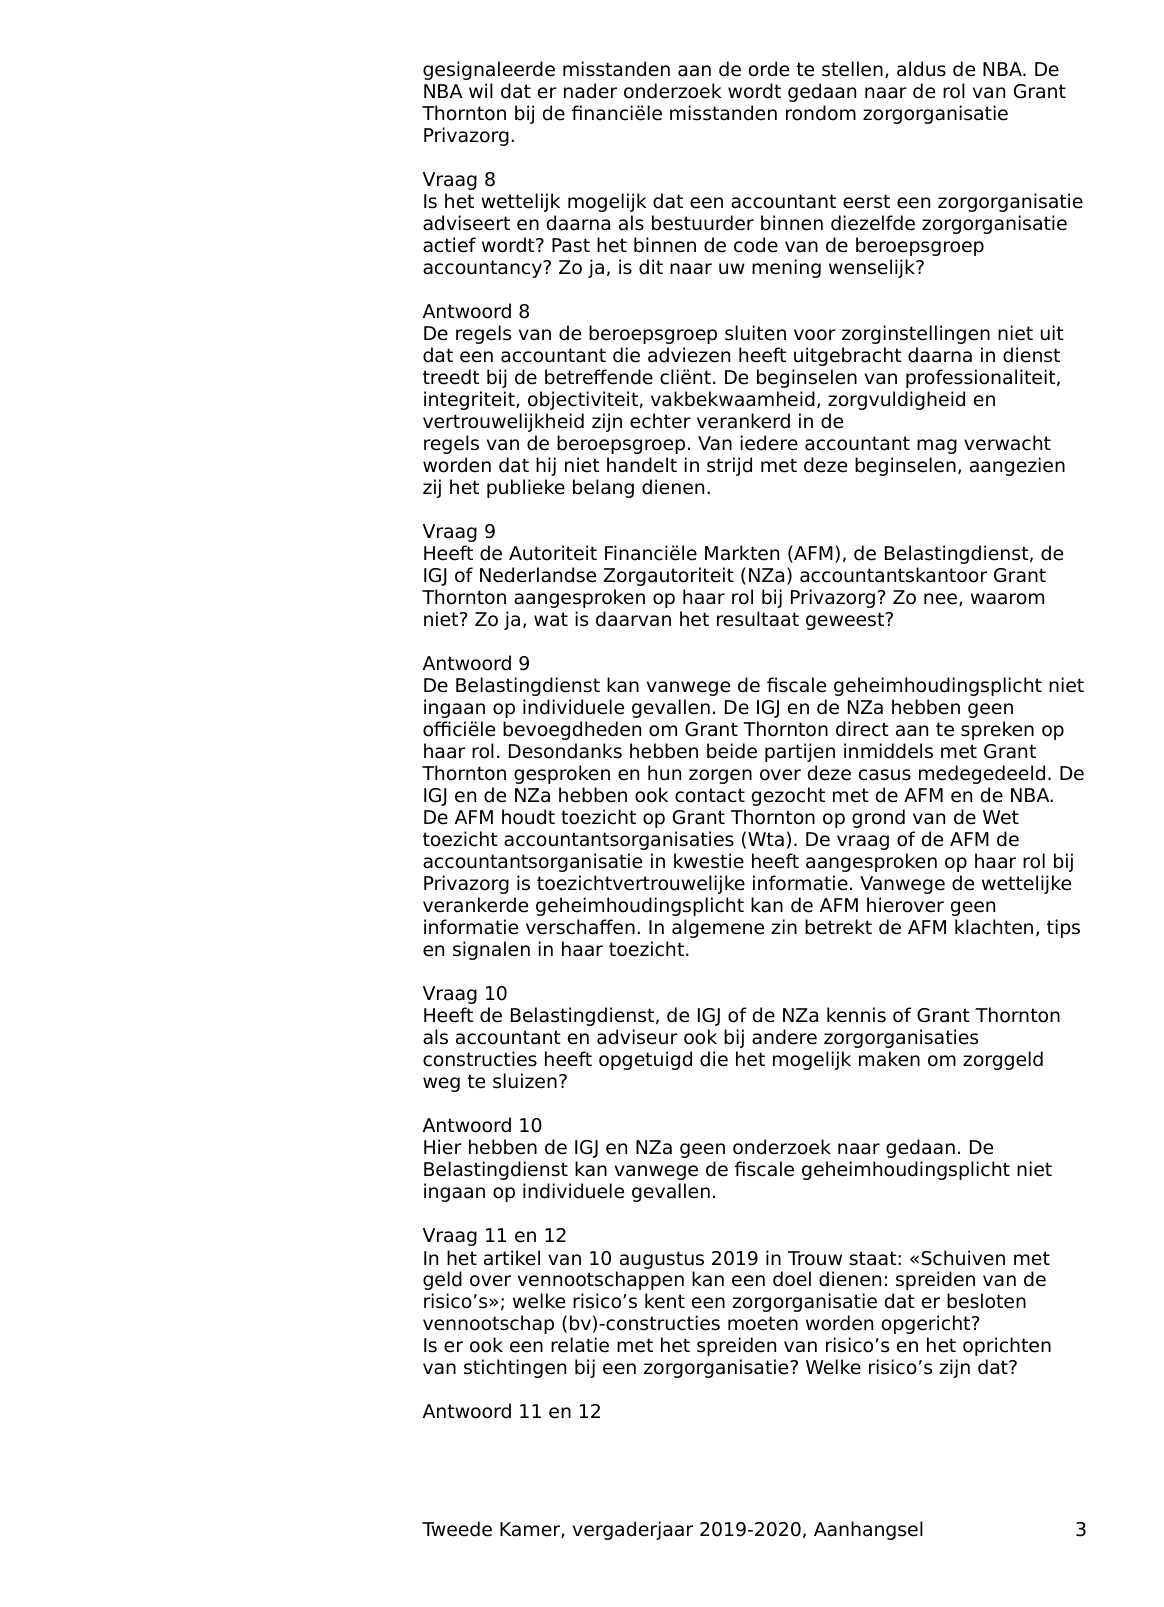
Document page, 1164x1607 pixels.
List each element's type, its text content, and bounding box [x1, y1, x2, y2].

text Antwoord 10 [422, 1115, 1087, 1137]
text Vraag 10 [422, 983, 1087, 1005]
text Antwoord 11 en 12 [422, 1401, 1087, 1423]
text gesignaleerde misstanden aan de orde te stellen, aldus de NBA. De NBA wil dat er nader onderzoek wordt gedaan naar de rol van Grant Thornton bij de financiële misstanden rondom zorgorganisatie Privazorg. [422, 59, 1087, 147]
text In het artikel van 10 augustus 2019 in Trouw staat: «Schuiven met geld over vennootschappen kan een doel dienen: spreiden van de risico’s»; welke risico’s kent een zorgorganisatie dat er besloten vennootschap (bv)-constructies moeten worden opgericht? [422, 1247, 1087, 1335]
text regels van de beroepsgroep. Van iedere accountant mag verwacht worden dat hij niet handelt in strijd met deze beginselen, aangezien zij het publieke belang dienen. [422, 433, 1087, 499]
text Vraag 9 [422, 521, 1087, 543]
text Is het wettelijk mogelijk dat een accountant eerst een zorgorganisatie adviseert en daarna als bestuurder binnen diezelfde zorgorganisatie actief wordt? Past het binnen de code van de beroepsgroep accountancy? Zo ja, is dit naar uw mening wenselijk? [422, 191, 1087, 279]
text Antwoord 9 [422, 653, 1087, 675]
text Heeft de Autoriteit Financiële Markten (AFM), de Belastingdienst, de IGJ of Nederlandse Zorgautoriteit (NZa) accountantskantoor Grant Thornton aangesproken op haar rol bij Privazorg? Zo nee, waarom niet? Zo ja, wat is daarvan het resultaat geweest? [422, 543, 1087, 631]
text Vraag 11 en 12 [422, 1225, 1087, 1247]
text Antwoord 8 [422, 301, 1087, 323]
text Heeft de Belastingdienst, de IGJ of de NZa kennis of Grant Thornton als accountant en adviseur ook bij andere zorgorganisaties constructies heeft opgetuigd die het mogelijk maken om zorggeld weg te sluizen? [422, 1005, 1087, 1093]
text Vraag 8 [422, 169, 1087, 191]
text De Belastingdienst kan vanwege de fiscale geheimhoudingsplicht niet ingaan op individuele gevallen. De IGJ en de NZa hebben geen officiële bevoegdheden om Grant Thornton direct aan te spreken op haar rol. Desondanks hebben beide partijen inmiddels met Grant Thornton gesproken en hun zorgen over deze casus medegedeeld. De IGJ en de NZa hebben ook contact gezocht met de AFM en de NBA. De AFM houdt toezicht op Grant Thornton op grond van de Wet toezicht accountantsorganisaties (Wta). De vraag of de AFM de accountantsorganisatie in kwestie heeft aangesproken op haar rol bij Privazorg is toezichtvertrouwelijke informatie. Vanwege de wettelijke verankerde geheimhoudingsplicht kan de AFM hierover geen informatie verschaffen. In algemene zin betrekt de AFM klachten, tips en signalen in haar toezicht. [422, 675, 1087, 961]
text De regels van de beroepsgroep sluiten voor zorginstellingen niet uit dat een accountant die adviezen heeft uitgebracht daarna in dienst treedt bij de betreffende cliënt. De beginselen van professionaliteit, integriteit, objectiviteit, vakbekwaamheid, zorgvuldigheid en vertrouwelijkheid zijn echter verankerd in de [422, 323, 1087, 433]
text Hier hebben de IGJ en NZa geen onderzoek naar gedaan. De Belastingdienst kan vanwege de fiscale geheimhoudingsplicht niet ingaan op individuele gevallen. [422, 1137, 1087, 1203]
text Is er ook een relatie met het spreiden van risico’s en het oprichten van stichtingen bij een zorgorganisatie? Welke risico’s zijn dat? [422, 1335, 1087, 1379]
